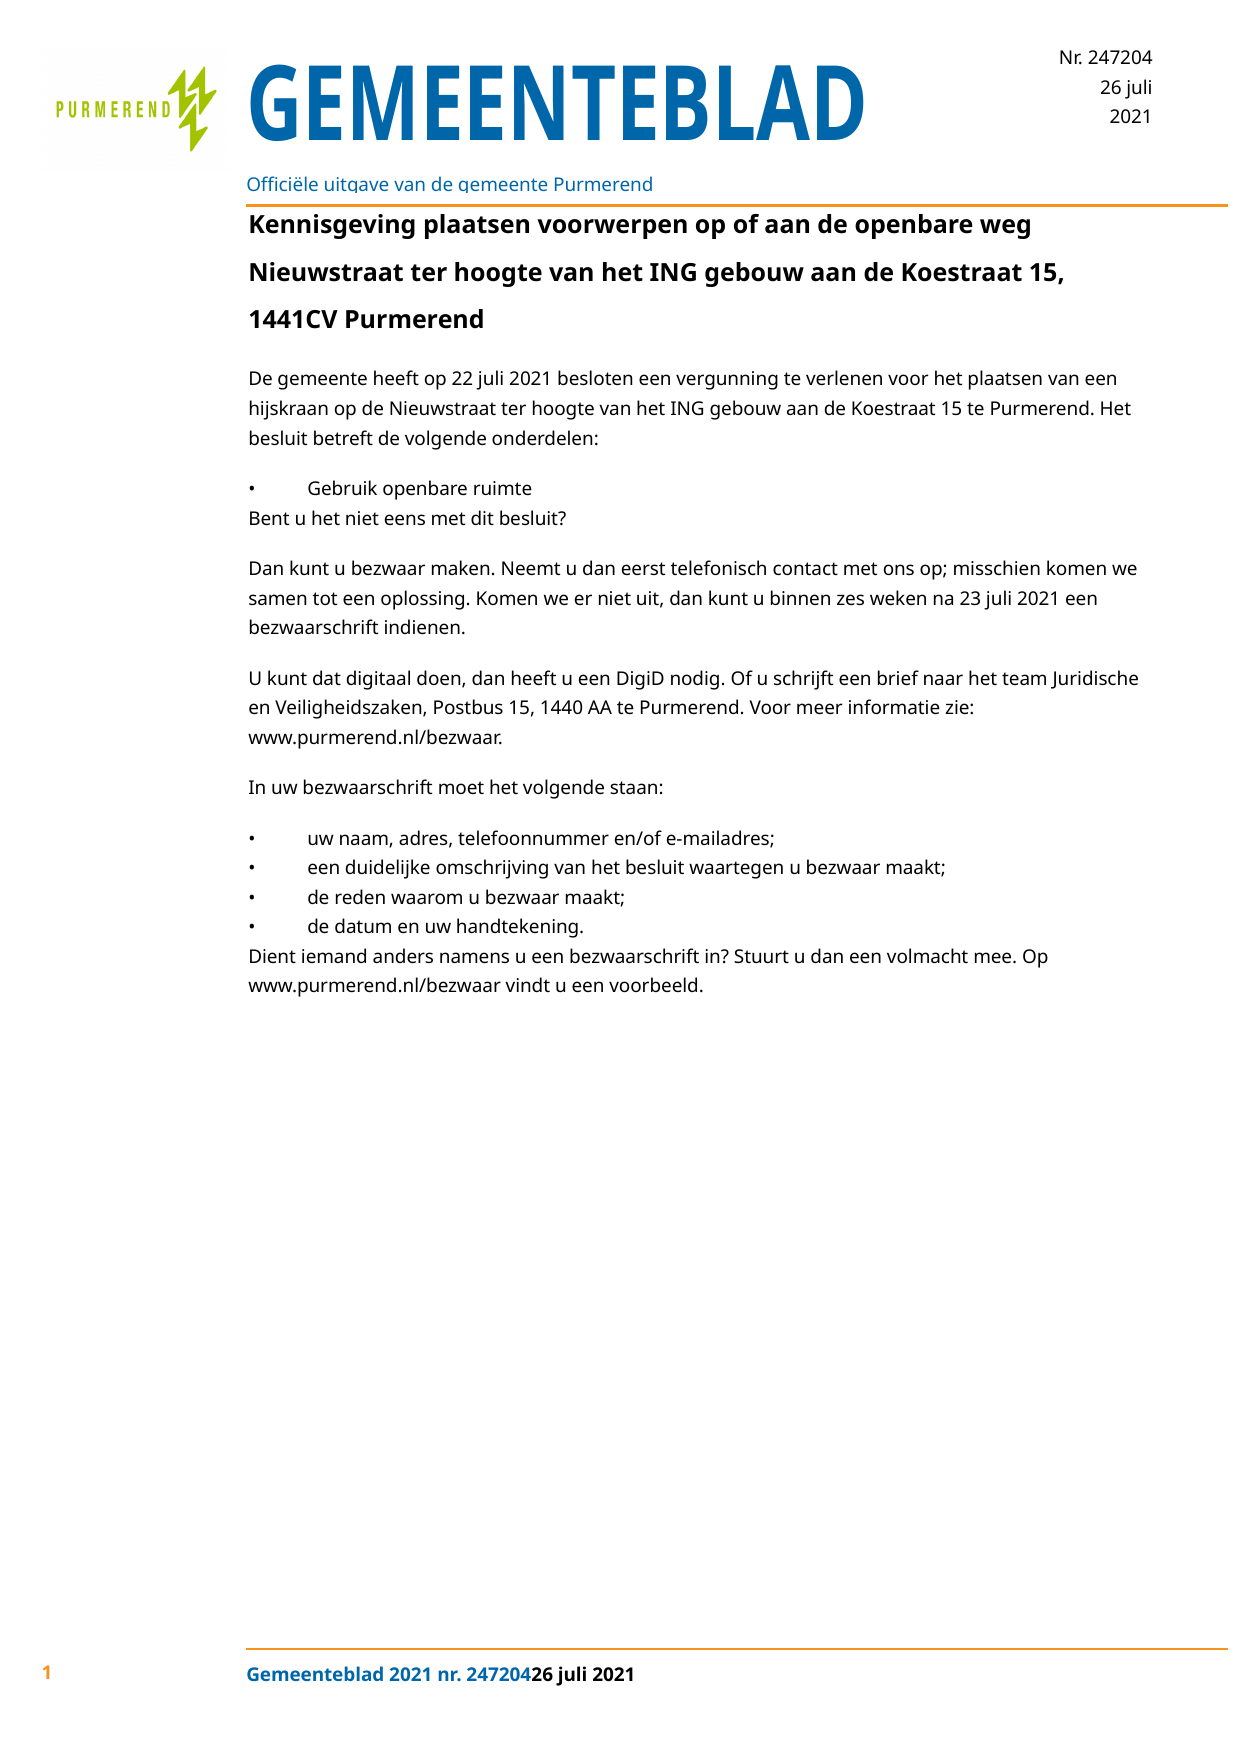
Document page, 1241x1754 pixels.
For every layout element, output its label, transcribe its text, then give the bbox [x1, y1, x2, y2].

text Kennisgeving plaatsen voorwerpen op of aan de openbare weg Nieuwstraat ter hoogte van het ING gebouw aan de Koestraat 15, 1441CV Purmerend [248, 207, 1152, 336]
list uw naam, adres, telefoonnummer en/of e-mailadres; [248, 825, 1152, 850]
text De gemeente heeft op 22 juli 2021 besloten een vergunning te verlenen voor het plaatsen van een hijskraan op de Nieuwstraat ter hoogte van het ING gebouw aan de Koestraat 15 te Purmerend. Het besluit betreft de volgende onderdelen: [248, 366, 1152, 450]
text U kunt dat digitaal doen, dan heeft u een DigiD nodig. Of u schrijft een brief naar het team Juridische en Veiligheidszaken, Postbus 15, 1440 AA te Purmerend. Voor meer informatie zie: www.purmerend.nl/bezwaar. [248, 665, 1152, 749]
text Bent u het niet eens met dit besluit? [248, 505, 1152, 530]
text Dan kunt u bezwaar maken. Neemt u dan eerst telefonisch contact met ons op; misschien komen we samen tot een oplossing. Komen we er niet uit, dan kunt u binnen zes weken na 23 juli 2021 een bezwaarschrift indienen. [248, 555, 1152, 640]
text In uw bezwaarschrift moet het volgende staan: [248, 774, 1152, 800]
text Dient iemand anders namens u een bezwaarschrift in? Stuurt u dan een volmacht mee. Op www.purmerend.nl/bezwaar vindt u een voorbeeld. [248, 943, 1152, 998]
list de datum en uw handtekening. [248, 913, 1152, 939]
picture [41, 47, 231, 172]
list Gebruik openbare ruimte [248, 475, 1152, 501]
list de reden waarom u bezwaar maakt; [248, 884, 1152, 909]
list een duidelijke omschrijving van het besluit waartegen u bezwaar maakt; [248, 854, 1152, 880]
